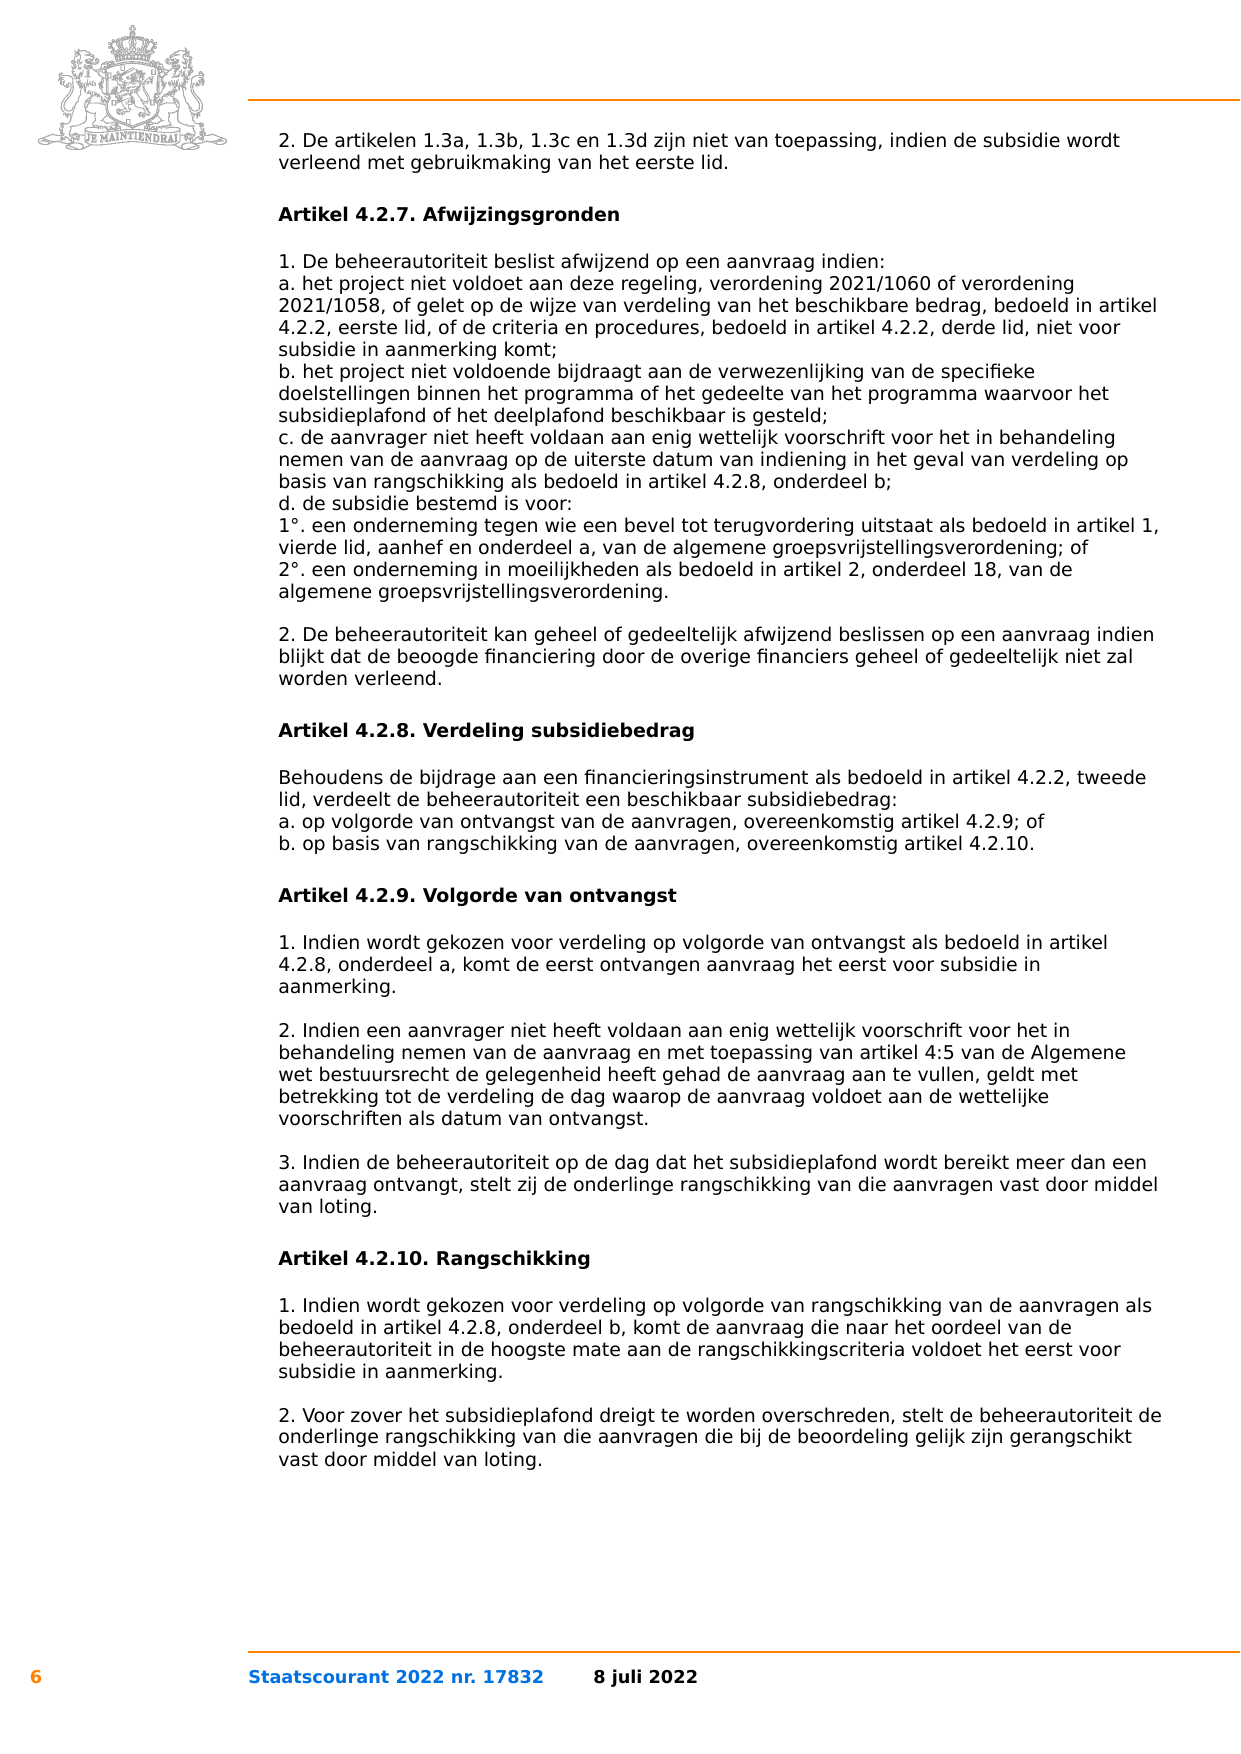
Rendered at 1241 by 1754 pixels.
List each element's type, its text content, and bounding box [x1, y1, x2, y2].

text 1°. een onderneming tegen wie een bevel tot terugvordering uitstaat als bedoeld in artikel 1, vierde lid, aanhef en onderdeel a, van de algemene groepsvrijstellingsverordening; of [278, 514, 1163, 558]
text 2. Indien een aanvrager niet heeft voldaan aan enig wettelijk voorschrift voor het in behandeling nemen van de aanvraag en met toepassing van artikel 4:5 van de Algemene wet bestuursrecht de gelegenheid heeft gehad de aanvraag aan te vullen, geldt met betrekking tot de verdeling de dag waarop de aanvraag voldoet aan de wettelijke voorschriften als datum van ontvangst. [278, 1020, 1163, 1130]
subtitle Artikel 4.2.8. Verdeling subsidiebedrag [278, 720, 1163, 742]
subtitle Artikel 4.2.10. Rangschikking [278, 1248, 1163, 1270]
text d. de subsidie bestemd is voor: [278, 493, 1163, 514]
subtitle Artikel 4.2.9. Volgorde van ontvangst [278, 885, 1163, 907]
text a. op volgorde van ontvangst van de aanvragen, overeenkomstig artikel 4.2.9; of [278, 811, 1163, 833]
text 1. Indien wordt gekozen voor verdeling op volgorde van ontvangst als bedoeld in artikel 4.2.8, onderdeel a, komt de eerst ontvangen aanvraag het eerst voor subsidie in aanmerking. [278, 932, 1163, 998]
text c. de aanvrager niet heeft voldaan aan enig wettelijk voorschrift voor het in behandeling nemen van de aanvraag op de uiterste datum van indiening in het geval van verdeling op basis van rangschikking als bedoeld in artikel 4.2.8, onderdeel b; [278, 427, 1163, 493]
text 1. Indien wordt gekozen voor verdeling op volgorde van rangschikking van de aanvragen als bedoeld in artikel 4.2.8, onderdeel b, komt de aanvraag die naar het oordeel van de beheerautoriteit in de hoogste mate aan de rangschikkingscriteria voldoet het eerst voor subsidie in aanmerking. [278, 1295, 1163, 1383]
subtitle Artikel 4.2.7. Afwijzingsgronden [278, 204, 1163, 226]
text b. het project niet voldoende bijdraagt aan de verwezenlijking van de specifieke doelstellingen binnen het programma of het gedeelte van het programma waarvoor het subsidieplafond of het deelplafond beschikbaar is gesteld; [278, 361, 1163, 427]
text 1. De beheerautoriteit beslist afwijzend op een aanvraag indien: [278, 251, 1163, 273]
text 3. Indien de beheerautoriteit op de dag dat het subsidieplafond wordt bereikt meer dan een aanvraag ontvangt, stelt zij de onderlinge rangschikking van die aanvragen vast door middel van loting. [278, 1152, 1163, 1218]
text 2°. een onderneming in moeilijkheden als bedoeld in artikel 2, onderdeel 18, van de algemene groepsvrijstellingsverordening. [278, 558, 1163, 602]
text 2. De beheerautoriteit kan geheel of gedeeltelijk afwijzend beslissen op een aanvraag indien blijkt dat de beoogde financiering door de overige financiers geheel of gedeeltelijk niet zal worden verleend. [278, 624, 1163, 690]
text a. het project niet voldoet aan deze regeling, verordening 2021/1060 of verordening 2021/1058, of gelet op de wijze van verdeling van het beschikbare bedrag, bedoeld in artikel 4.2.2, eerste lid, of de criteria en procedures, bedoeld in artikel 4.2.2, derde lid, niet voor subsidie in aanmerking komt; [278, 273, 1163, 361]
text 2. De artikelen 1.3a, 1.3b, 1.3c en 1.3d zijn niet van toepassing, indien de subsidie wordt verleend met gebruikmaking van het eerste lid. [278, 130, 1163, 174]
text b. op basis van rangschikking van de aanvragen, overeenkomstig artikel 4.2.10. [278, 833, 1163, 855]
picture [38, 25, 227, 150]
text Behoudens de bijdrage aan een financieringsinstrument als bedoeld in artikel 4.2.2, tweede lid, verdeelt de beheerautoriteit een beschikbaar subsidiebedrag: [278, 767, 1163, 811]
text 2. Voor zover het subsidieplafond dreigt te worden overschreden, stelt de beheerautoriteit de onderlinge rangschikking van die aanvragen die bij de beoordeling gelijk zijn gerangschikt vast door middel van loting. [278, 1404, 1163, 1470]
